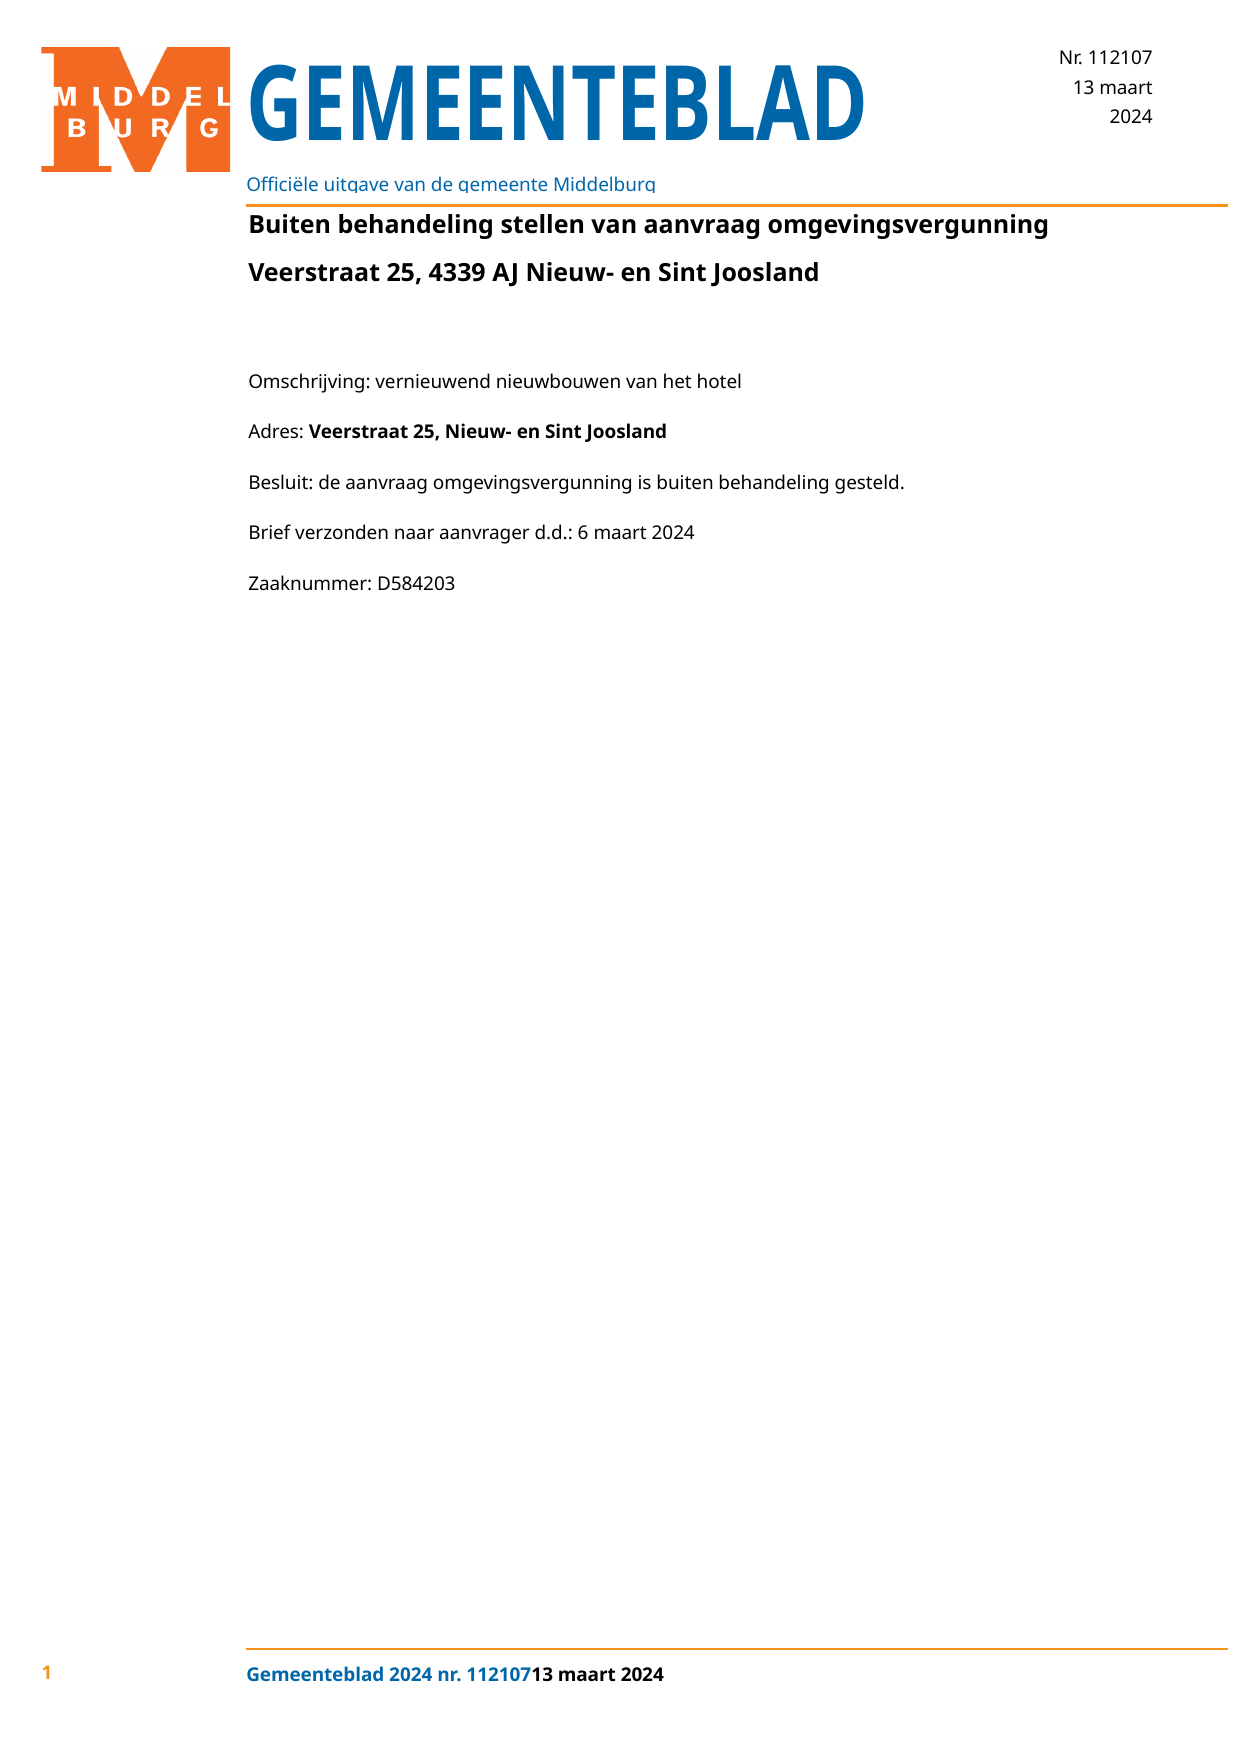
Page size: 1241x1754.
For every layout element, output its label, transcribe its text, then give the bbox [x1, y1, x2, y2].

picture [41, 47, 231, 172]
text Brief verzonden naar aanvrager d.d.: 6 maart 2024 [248, 519, 1152, 545]
text Zaaknummer: D584203 [248, 570, 1152, 596]
text Adres: Veerstraat 25, Nieuw- en Sint Joosland [248, 419, 1152, 444]
text Omschrijving: vernieuwend nieuwbouwen van het hotel [248, 368, 1152, 394]
text Besluit: de aanvraag omgevingsvergunning is buiten behandeling gesteld. [248, 469, 1152, 495]
text Buiten behandeling stellen van aanvraag omgevingsvergunning Veerstraat 25, 4339 AJ Nieuw- en Sint Joosland [248, 207, 1152, 288]
